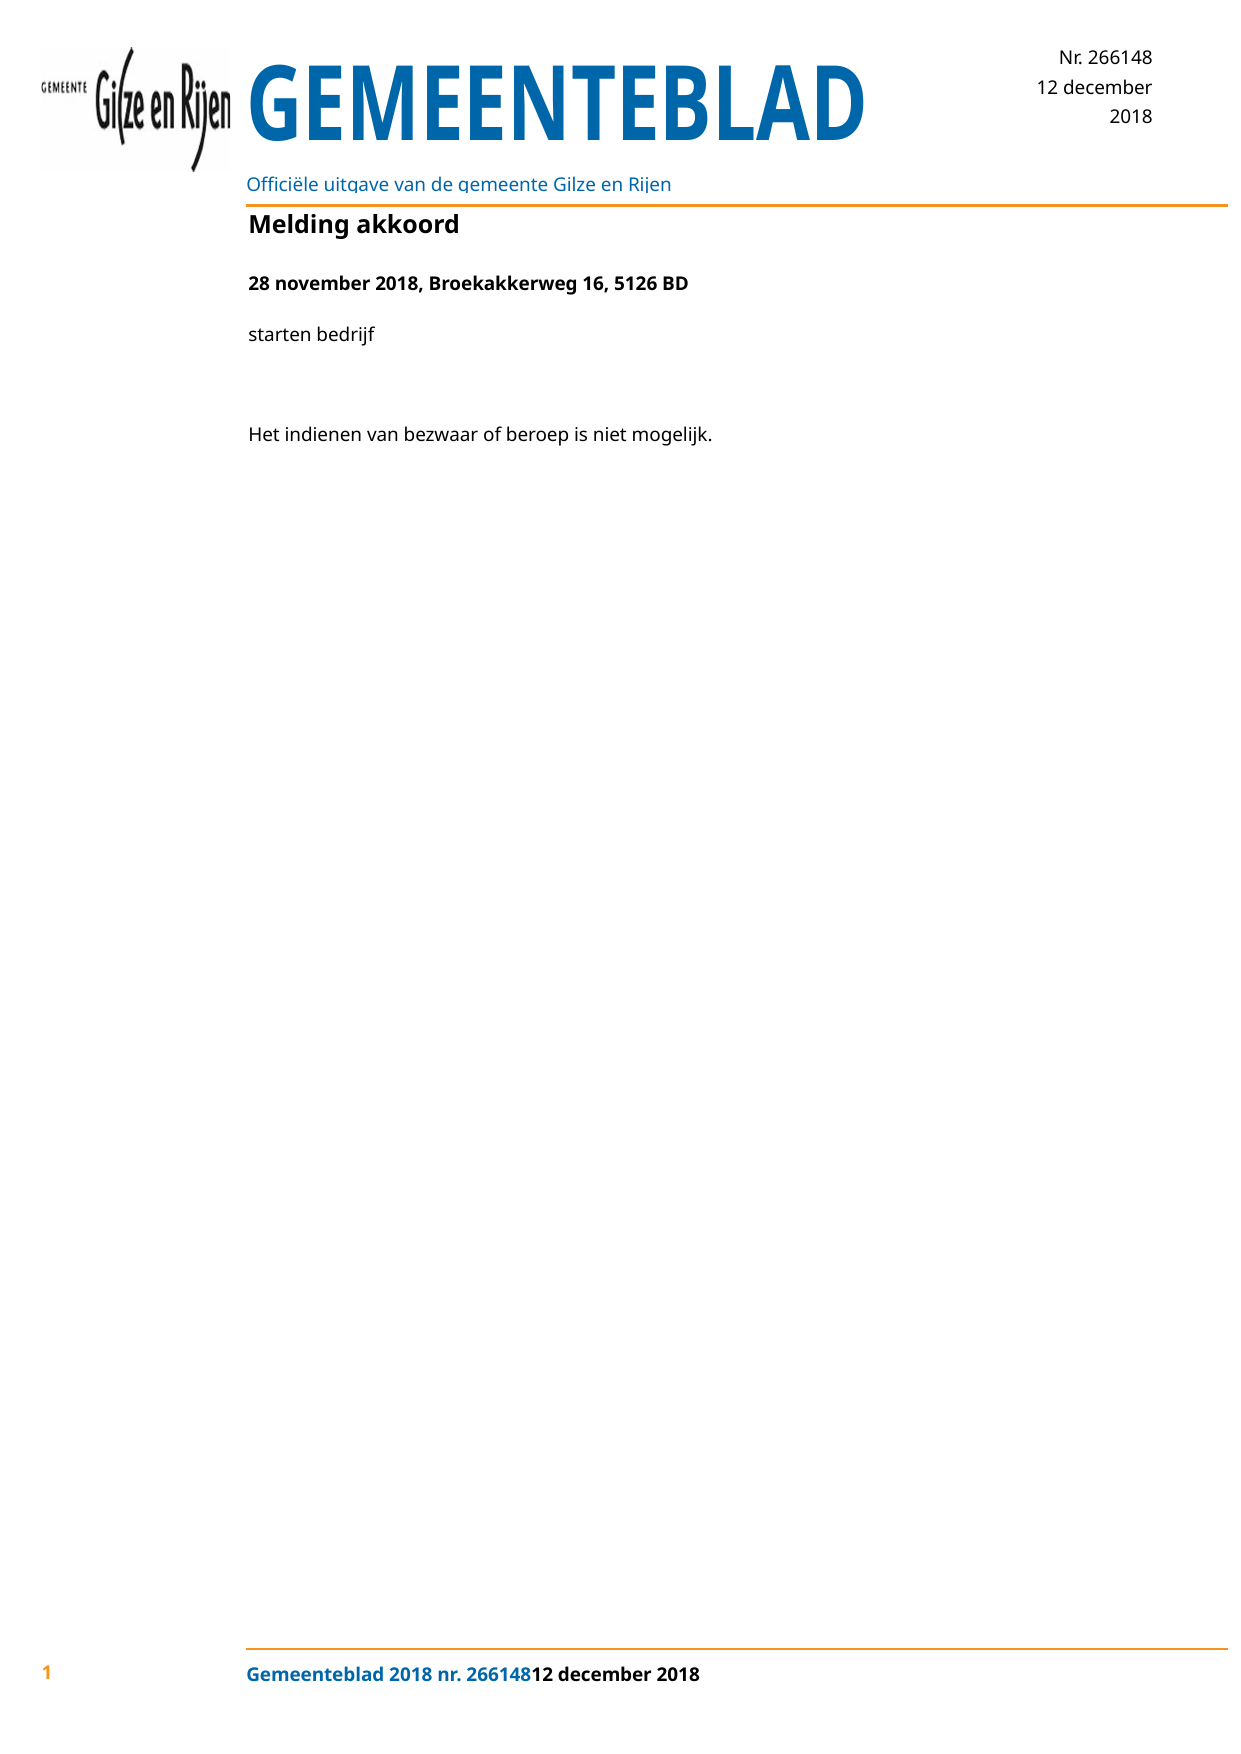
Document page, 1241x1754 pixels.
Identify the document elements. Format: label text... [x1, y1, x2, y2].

text Melding akkoord [248, 207, 1152, 241]
picture [41, 47, 231, 172]
text Het indienen van bezwaar of beroep is niet mogelijk. [248, 422, 1152, 447]
text 28 november 2018, Broekakkerweg 16, 5126 BD [248, 270, 1152, 296]
text starten bedrijf [248, 321, 1152, 346]
